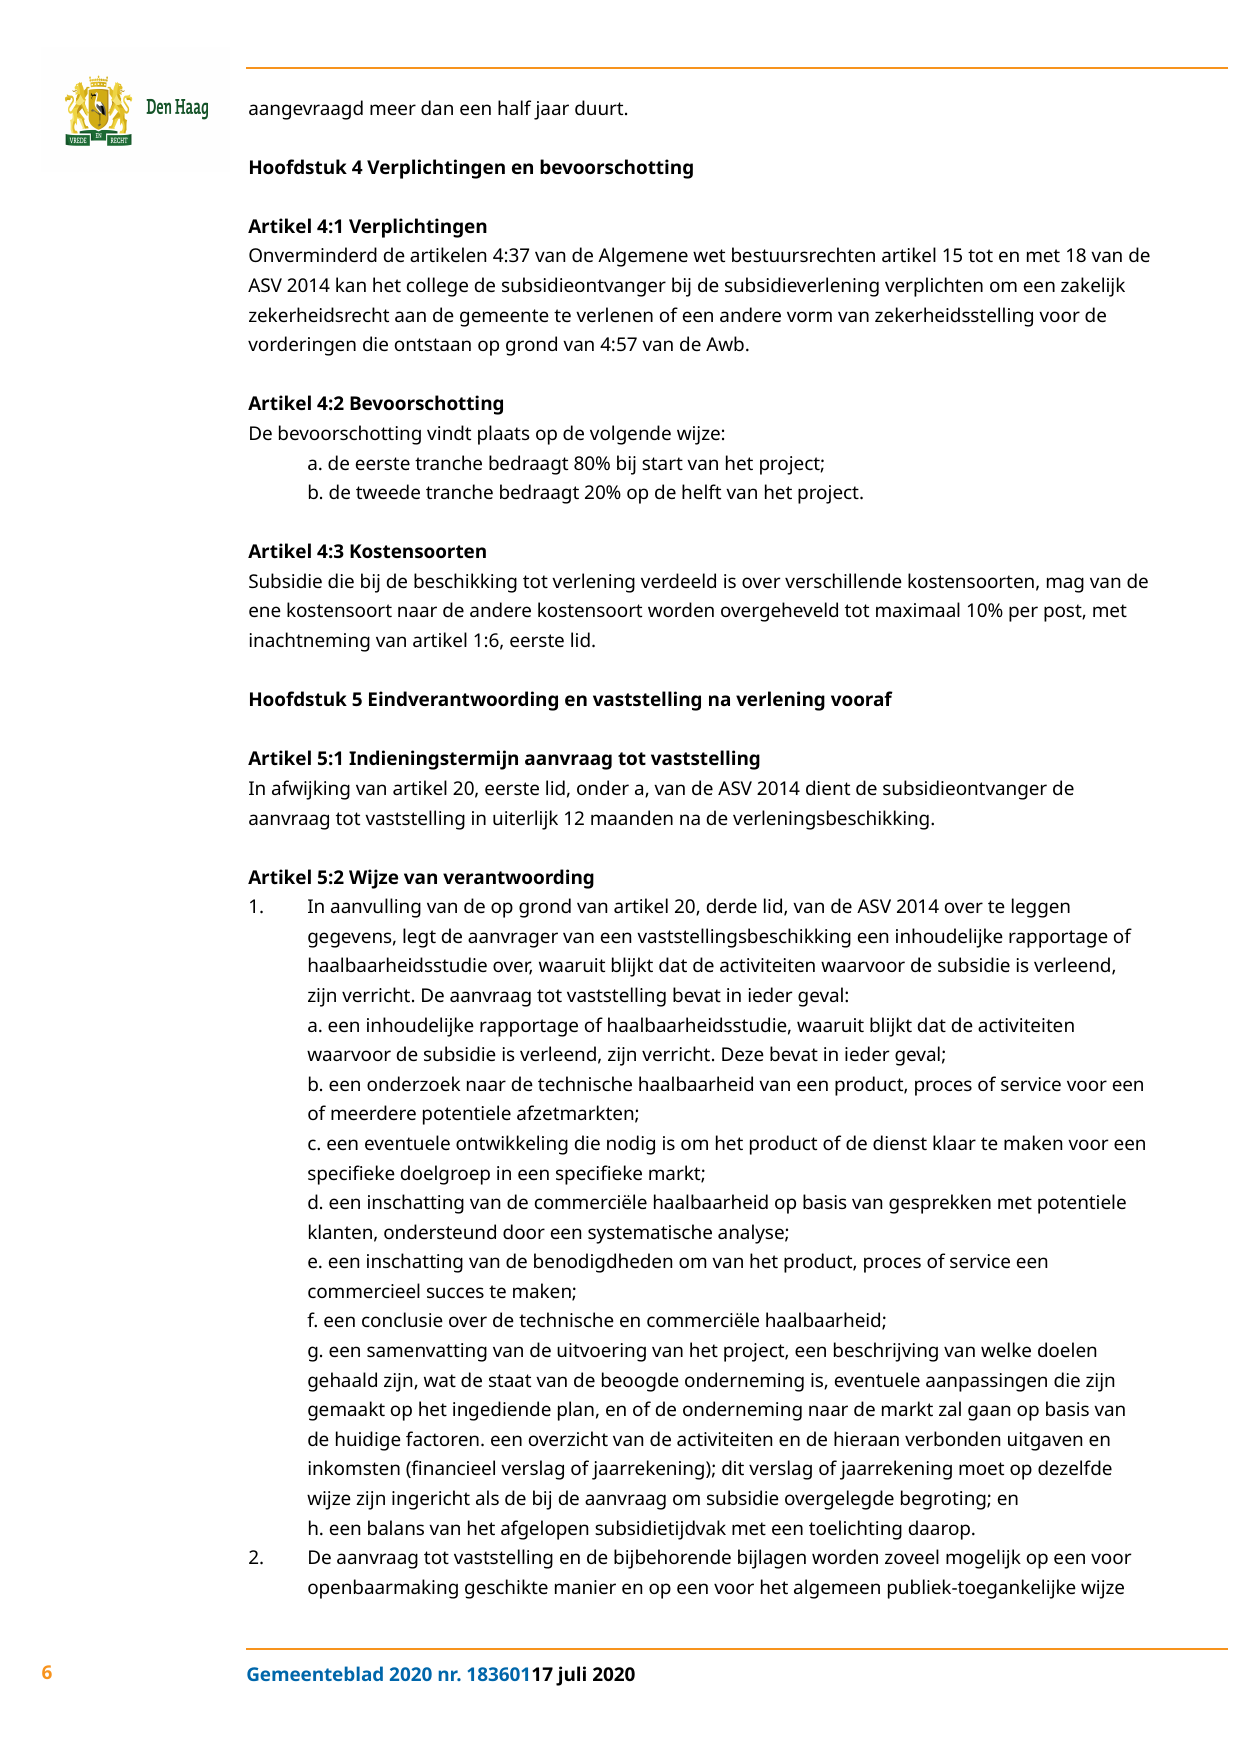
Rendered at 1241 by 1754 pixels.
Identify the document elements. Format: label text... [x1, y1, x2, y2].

list De aanvraag tot vaststelling en de bijbehorende bijlagen worden zoveel mogelijk op een voor openbaarmaking geschikte manier en op een voor het algemeen publiek-toegankelijke wijze [248, 1544, 1152, 1600]
text In afwijking van artikel 20, eerste lid, onder a, van de ASV 2014 dient de subsidieontvanger de aanvraag tot vaststelling in uiterlijk 12 maanden na de verleningsbeschikking. [248, 775, 1152, 831]
text Onverminderd de artikelen 4:37 van de Algemene wet bestuursrechten artikel 15 tot en met 18 van de ASV 2014 kan het college de subsidieontvanger bij de subsidieverlening verplichten om een zakelijk zekerheidsrecht aan de gemeente te verlenen of een andere vorm van zekerheidsstelling voor de vorderingen die ontstaan op grond van 4:57 van de Awb. [248, 243, 1152, 357]
picture [41, 47, 231, 172]
list c. een eventuele ontwikkeling die nodig is om het product of de dienst klaar te maken voor een specifieke doelgroep in een specifieke markt; [248, 1130, 1152, 1186]
list h. een balans van het afgelopen subsidietijdvak met een toelichting daarop. [248, 1515, 1152, 1541]
list In aanvulling van de op grond van artikel 20, derde lid, van de ASV 2014 over te leggen gegevens, legt de aanvrager van een vaststellingsbeschikking een inhoudelijke rapportage of haalbaarheidsstudie over, waaruit blijkt dat de activiteiten waarvoor de subsidie is verleend, zijn verricht. De aanvraag tot vaststelling bevat in ieder geval: [248, 893, 1152, 1008]
text Artikel 5:1 Indieningstermijn aanvraag tot vaststelling [248, 746, 1152, 771]
list f. een conclusie over de technische en commerciële haalbaarheid; [248, 1308, 1152, 1333]
text Subsidie die bij de beschikking tot verlening verdeeld is over verschillende kostensoorten, mag van de ene kostensoort naar de andere kostensoort worden overgeheveld tot maximaal 10% per post, met inachtneming van artikel 1:6, eerste lid. [248, 568, 1152, 653]
list e. een inschatting van de benodigdheden om van het product, proces of service een commercieel succes te maken; [248, 1248, 1152, 1304]
text Artikel 4:2 Bevoorschotting [248, 391, 1152, 416]
list g. een samenvatting van de uitvoering van het project, een beschrijving van welke doelen gehaald zijn, wat de staat van de beoogde onderneming is, eventuele aanpassingen die zijn gemaakt op het ingediende plan, en of de onderneming naar de markt zal gaan op basis van de huidige factoren. een overzicht van de activiteiten en de hieraan verbonden uitgaven en inkomsten (financieel verslag of jaarrekening); dit verslag of jaarrekening moet op dezelfde wijze zijn ingericht als de bij de aanvraag om subsidie overgelegde begroting; en [248, 1337, 1152, 1511]
list a. een inhoudelijke rapportage of haalbaarheidsstudie, waaruit blijkt dat de activiteiten waarvoor de subsidie is verleend, zijn verricht. Deze bevat in ieder geval; [248, 1012, 1152, 1067]
text aangevraagd meer dan een half jaar duurt. [248, 95, 1152, 121]
text Artikel 4:3 Kostensoorten [248, 538, 1152, 564]
text Artikel 5:2 Wijze van verantwoording [248, 864, 1152, 890]
text Hoofdstuk 4 Verplichtingen en bevoorschotting [248, 154, 1152, 180]
list d. een inschatting van de commerciële haalbaarheid op basis van gesprekken met potentiele klanten, ondersteund door een systematische analyse; [248, 1189, 1152, 1245]
text Artikel 4:1 Verplichtingen [248, 213, 1152, 239]
list a. de eerste tranche bedraagt 80% bij start van het project; [248, 450, 1152, 476]
text Hoofdstuk 5 Eindverantwoording en vaststelling na verlening vooraf [248, 686, 1152, 712]
list b. een onderzoek naar de technische haalbaarheid van een product, proces of service voor een of meerdere potentiele afzetmarkten; [248, 1071, 1152, 1126]
list b. de tweede tranche bedraagt 20% op de helft van het project. [248, 479, 1152, 505]
text De bevoorschotting vindt plaats op de volgende wijze: [248, 420, 1152, 446]
